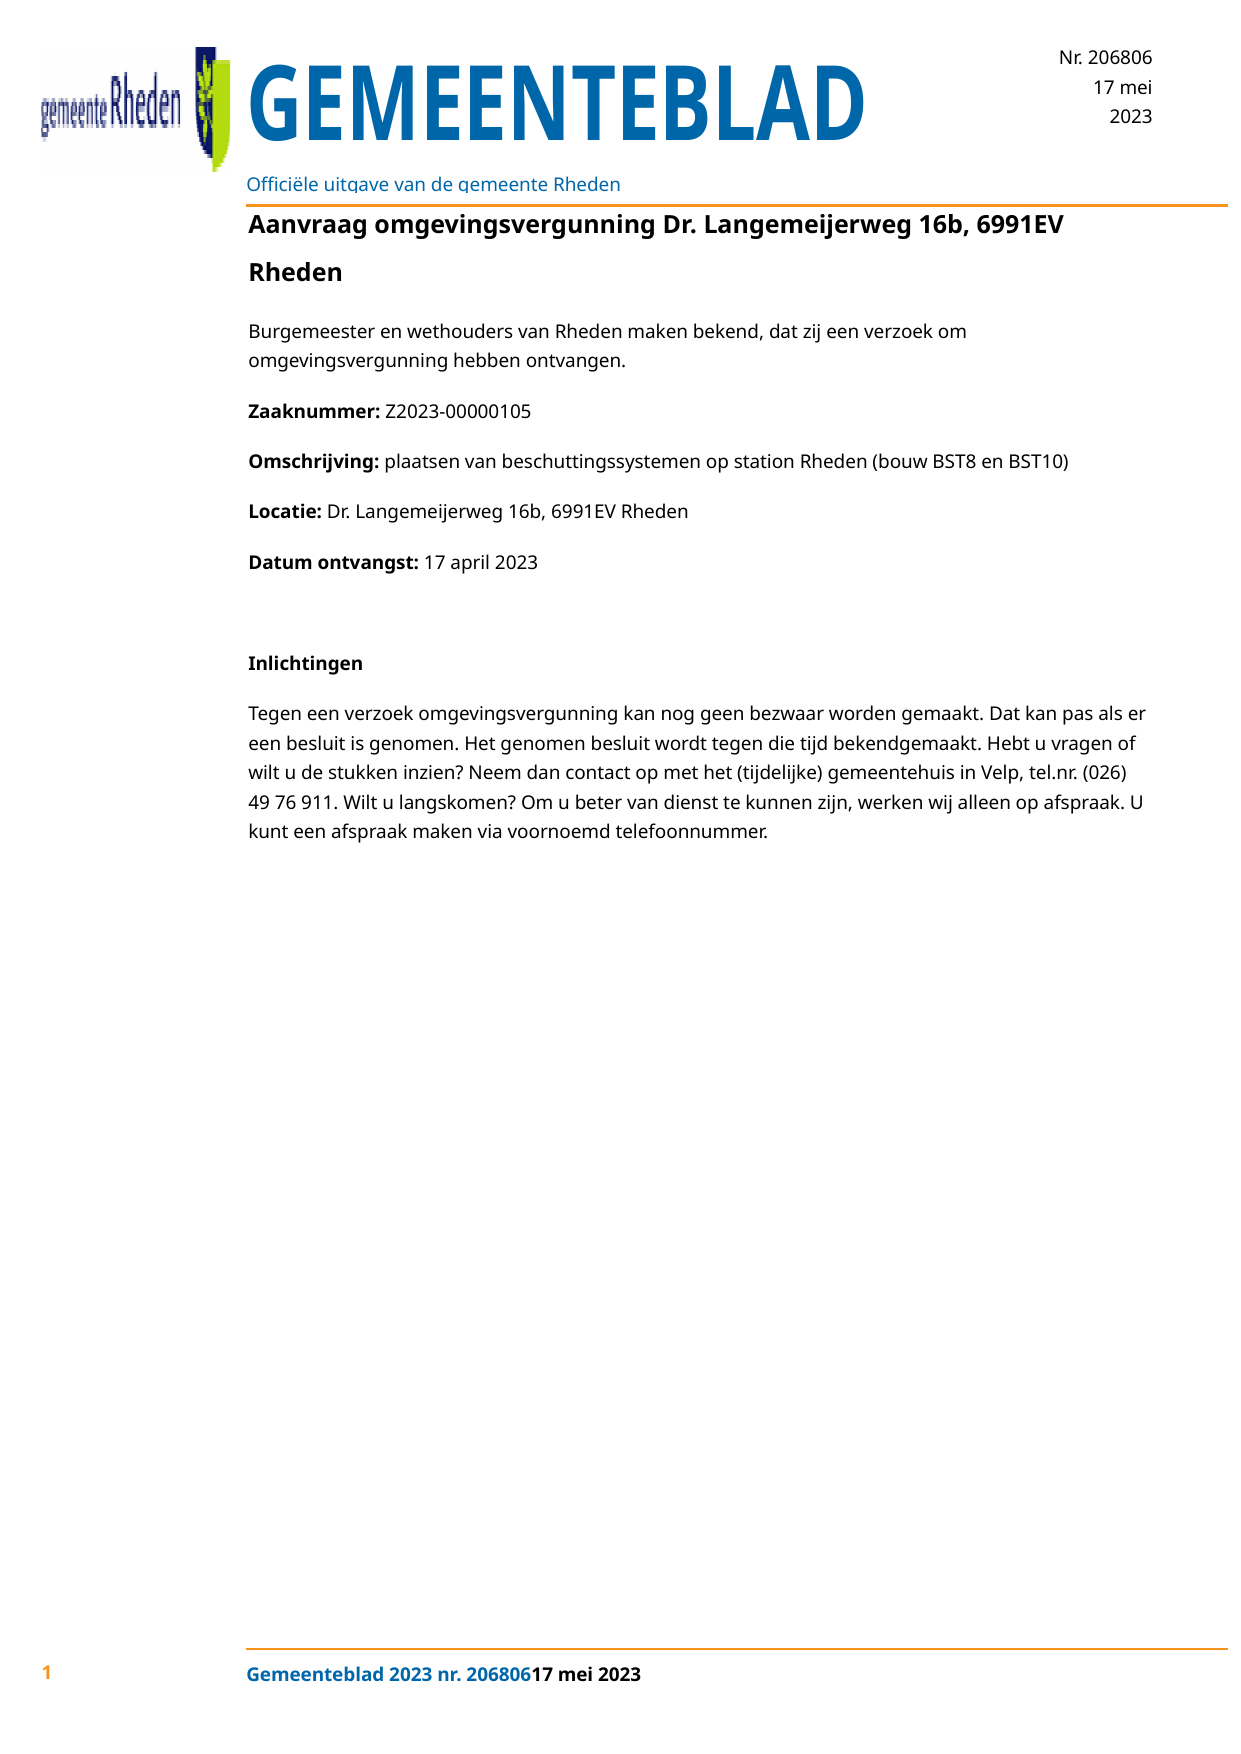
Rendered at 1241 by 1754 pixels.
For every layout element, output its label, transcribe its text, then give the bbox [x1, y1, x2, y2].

text Datum ontvangst: 17 april 2023 [248, 549, 1152, 575]
text Zaaknummer: Z2023-00000105 [248, 398, 1152, 424]
text Aanvraag omgevingsvergunning Dr. Langemeijerweg 16b, 6991EV Rheden [248, 207, 1152, 288]
text Locatie: Dr. Langemeijerweg 16b, 6991EV Rheden [248, 499, 1152, 524]
text Omschrijving: plaatsen van beschuttingssystemen op station Rheden (bouw BST8 en BST10) [248, 448, 1152, 474]
text Tegen een verzoek omgevingsvergunning kan nog geen bezwaar worden gemaakt. Dat kan pas als er een besluit is genomen. Het genomen besluit wordt tegen die tijd bekendgemaakt. Hebt u vragen of wilt u de stukken inzien? Neem dan contact op met het (tijdelijke) gemeentehuis in Velp, tel.nr. (026) 49 76 911. Wilt u langskomen? Om u beter van dienst te kunnen zijn, werken wij alleen op afspraak. U kunt een afspraak maken via voornoemd telefoonnummer. [248, 700, 1152, 844]
text Burgemeester en wethouders van Rheden maken bekend, dat zij een verzoek om omgevingsvergunning hebben ontvangen. [248, 318, 1152, 373]
picture [41, 47, 231, 172]
text Inlichtingen [248, 650, 1152, 676]
